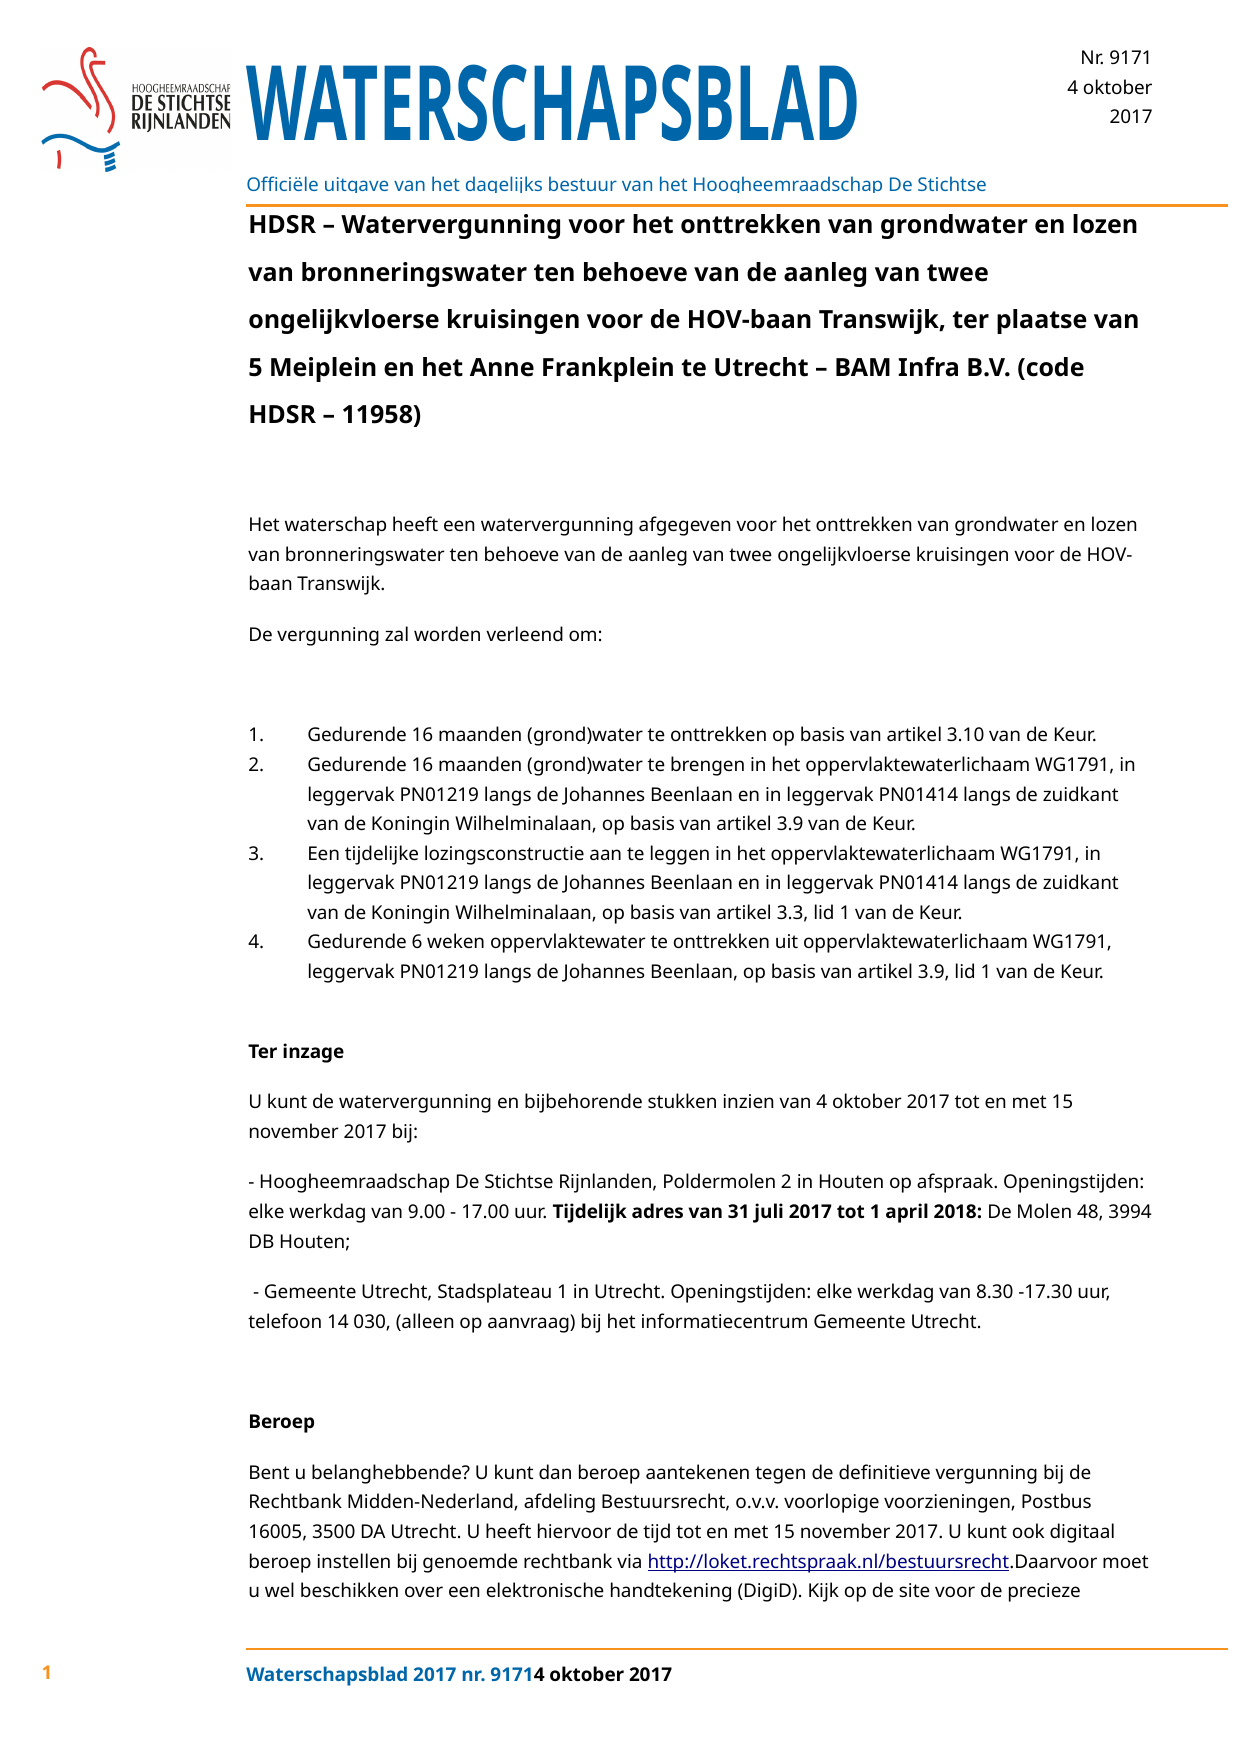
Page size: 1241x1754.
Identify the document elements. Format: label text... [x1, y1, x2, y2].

text HDSR – Watervergunning voor het onttrekken van grondwater en lozen van bronneringswater ten behoeve van de aanleg van twee ongelijkvloerse kruisingen voor de HOV-baan Transwijk, ter plaatse van 5 Meiplein en het Anne Frankplein te Utrecht – BAM Infra B.V. (code HDSR – 11958) [248, 207, 1152, 431]
list Een tijdelijke lozingsconstructie aan te leggen in het oppervlaktewaterlichaam WG1791, in leggervak PN01219 langs de Johannes Beenlaan en in leggervak PN01414 langs de zuidkant van de Koningin Wilhelminalaan, op basis van artikel 3.3, lid 1 van de Keur. [248, 840, 1152, 925]
text De vergunning zal worden verleend om: [248, 621, 1152, 646]
list Gedurende 16 maanden (grond)water te brengen in het oppervlaktewaterlichaam WG1791, in leggervak PN01219 langs de Johannes Beenlaan en in leggervak PN01414 langs de zuidkant van de Koningin Wilhelminalaan, op basis van artikel 3.9 van de Keur. [248, 751, 1152, 836]
text Het waterschap heeft een watervergunning afgegeven voor het onttrekken van grondwater en lozen van bronneringswater ten behoeve van de aanleg van twee ongelijkvloerse kruisingen voor de HOV-baan Transwijk. [248, 511, 1152, 596]
text - Gemeente Utrecht, Stadsplateau 1 in Utrecht. Openingstijden: elke werkdag van 8.30 -17.30 uur, telefoon 14 030, (alleen op aanvraag) bij het informatiecentrum Gemeente Utrecht. [248, 1278, 1152, 1333]
text U kunt de watervergunning en bijbehorende stukken inzien van 4 oktober 2017 tot en met 15 november 2017 bij: [248, 1089, 1152, 1144]
text - Hoogheemraadschap De Stichtse Rijnlanden, Poldermolen 2 in Houten op afspraak. Openingstijden: elke werkdag van 9.00 - 17.00 uur. Tijdelijk adres van 31 juli 2017 tot 1 april 2018: De Molen 48, 3994 DB Houten; [248, 1169, 1152, 1253]
picture [41, 47, 231, 172]
list Gedurende 6 weken oppervlaktewater te onttrekken uit oppervlaktewaterlichaam WG1791, leggervak PN01219 langs de Johannes Beenlaan, op basis van artikel 3.9, lid 1 van de Keur. [248, 929, 1152, 984]
text Bent u belanghebbende? U kunt dan beroep aantekenen tegen de definitieve vergunning bij de Rechtbank Midden-Nederland, afdeling Bestuursrecht, o.v.v. voorlopige voorzieningen, Postbus 16005, 3500 DA Utrecht. U heeft hiervoor de tijd tot en met 15 november 2017. U kunt ook digitaal beroep instellen bij genoemde rechtbank via http://loket.rechtspraak.nl/bestuursrecht.Daarvoor moet u wel beschikken over een elektronische handtekening (DigiD). Kijk op de site voor de precieze [248, 1459, 1152, 1603]
list Gedurende 16 maanden (grond)water te onttrekken op basis van artikel 3.10 van de Keur. [248, 722, 1152, 747]
text Beroep [248, 1409, 1152, 1434]
text Ter inzage [248, 1038, 1152, 1064]
